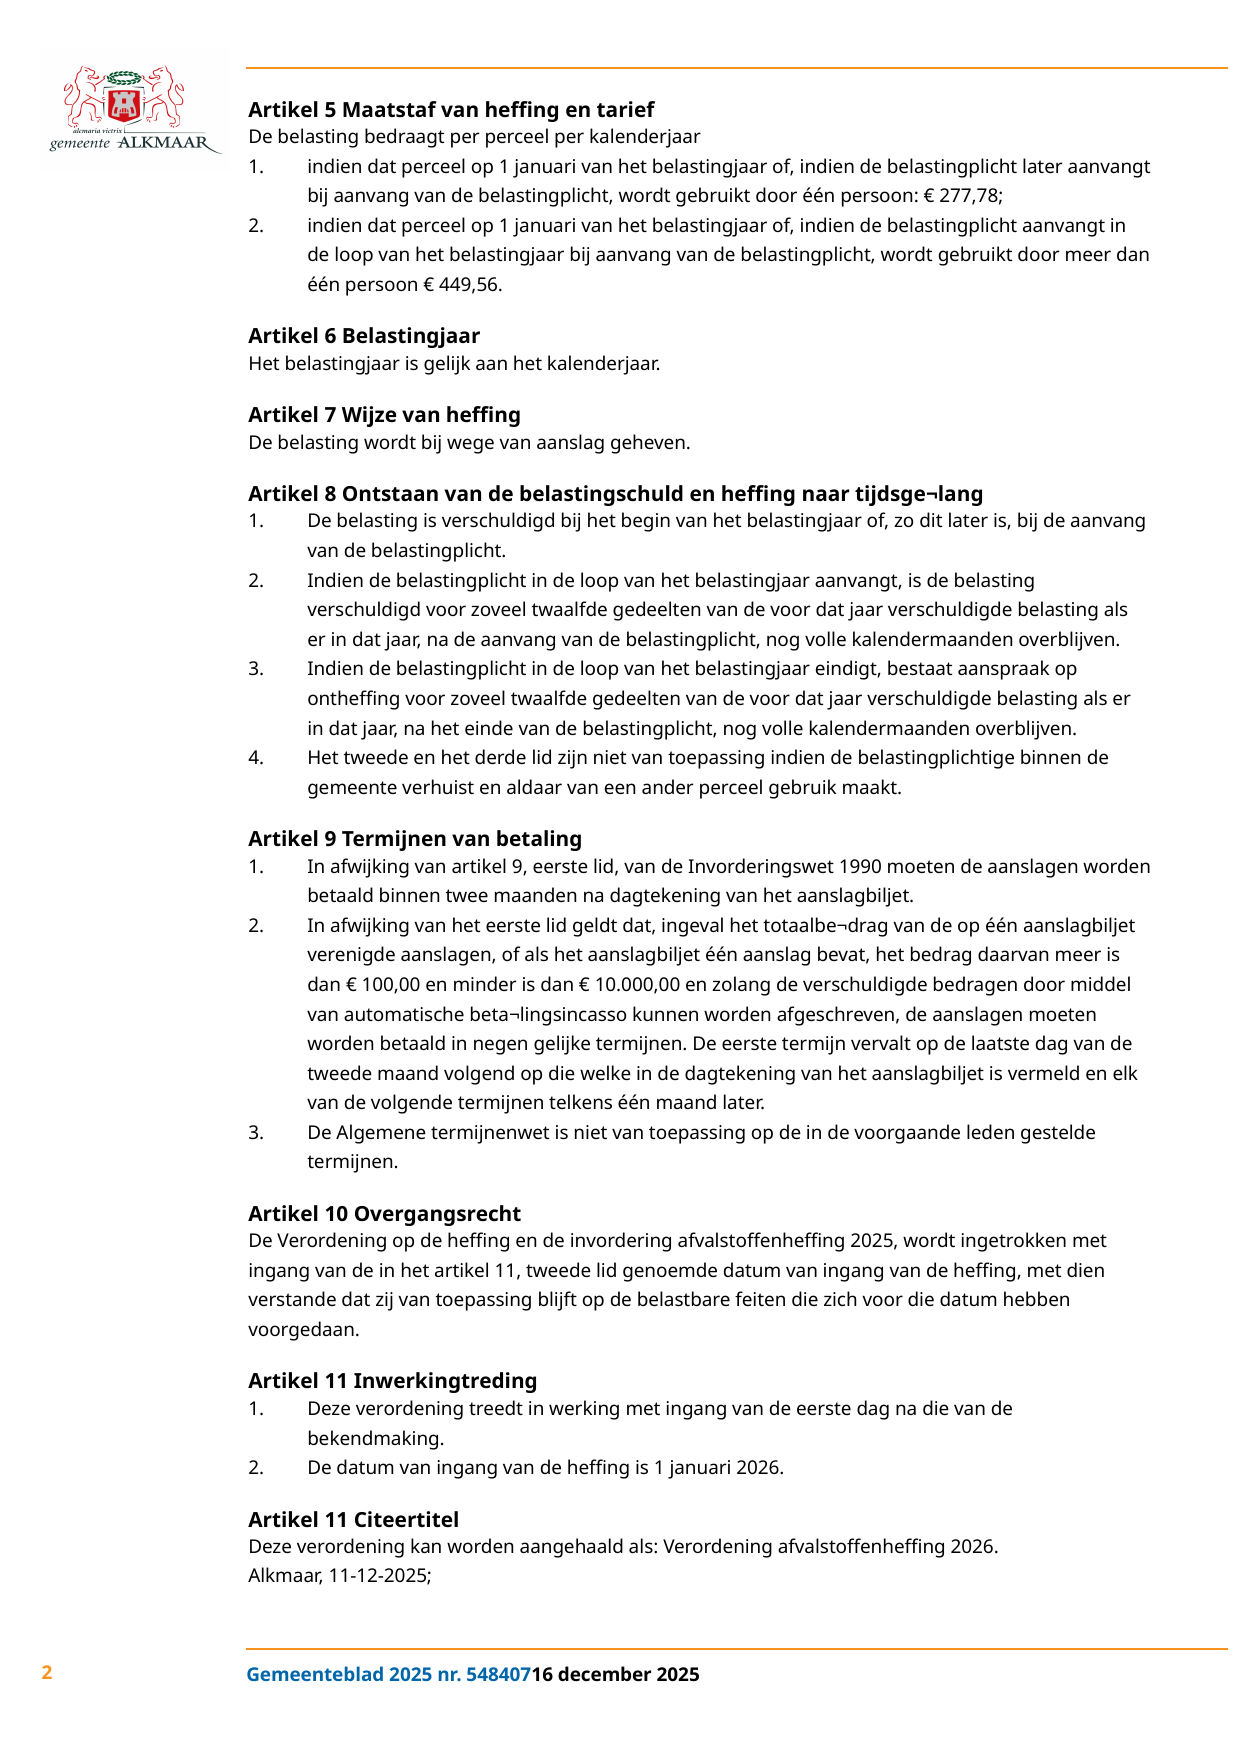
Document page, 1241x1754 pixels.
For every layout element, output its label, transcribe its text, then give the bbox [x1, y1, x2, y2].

list indien dat perceel op 1 januari van het belastingjaar of, indien de belastingplicht later aanvangt bij aanvang van de belastingplicht, wordt gebruikt door één persoon: € 277,78; [248, 153, 1152, 208]
text De belasting bedraagt per perceel per kalenderjaar [248, 123, 1152, 149]
list De Algemene termijnenwet is niet van toepassing op de in de voorgaande leden gestelde termijnen. [248, 1119, 1152, 1174]
list In afwijking van het eerste lid geldt dat, ingeval het totaalbe¬drag van de op één aanslagbiljet verenigde aanslagen, of als het aanslagbiljet één aanslag bevat, het bedrag daarvan meer is dan € 100,00 en minder is dan € 10.000,00 en zolang de verschuldigde bedragen door middel van automatische beta¬lingsincasso kunnen worden afgeschreven, de aanslagen moeten worden betaald in negen gelijke termijnen. De eerste termijn vervalt op de laatste dag van de tweede maand volgend op die welke in de dagtekening van het aanslagbiljet is vermeld en elk van de volgende termijnen telkens één maand later. [248, 912, 1152, 1115]
list De datum van ingang van de heffing is 1 januari 2026. [248, 1454, 1152, 1480]
list Indien de belastingplicht in de loop van het belastingjaar eindigt, bestaat aanspraak op ontheffing voor zoveel twaalfde gedeelten van de voor dat jaar verschuldigde belasting als er in dat jaar, na het einde van de belastingplicht, nog volle kalendermaanden overblijven. [248, 656, 1152, 741]
text Artikel 11 Inwerkingtreding [248, 1367, 1152, 1395]
list Het tweede en het derde lid zijn niet van toepassing indien de belastingplichtige binnen de gemeente verhuist en aldaar van een ander perceel gebruik maakt. [248, 744, 1152, 800]
text Alkmaar, 11-12-2025; [248, 1563, 1152, 1588]
text De Verordening op de heffing en de invordering afvalstoffenheffing 2025, wordt ingetrokken met ingang van de in het artikel 11, tweede lid genoemde datum van ingang van de heffing, met dien verstande dat zij van toepassing blijft op de belastbare feiten die zich voor die datum hebben voorgedaan. [248, 1227, 1152, 1342]
list Deze verordening treedt in werking met ingang van de eerste dag na die van de bekendmaking. [248, 1395, 1152, 1450]
text Artikel 7 Wijze van heffing [248, 400, 1152, 429]
text Artikel 8 Ontstaan van de belastingschuld en heffing naar tijdsge¬lang [248, 479, 1152, 508]
picture [41, 47, 231, 172]
text Deze verordening kan worden aangehaald als: Verordening afvalstoffenheffing 2026. [248, 1533, 1152, 1559]
text Artikel 9 Termijnen van betaling [248, 824, 1152, 853]
list De belasting is verschuldigd bij het begin van het belastingjaar of, zo dit later is, bij de aanvang van de belastingplicht. [248, 508, 1152, 563]
list Indien de belastingplicht in de loop van het belastingjaar aanvangt, is de belasting verschuldigd voor zoveel twaalfde gedeelten van de voor dat jaar verschuldigde belasting als er in dat jaar, na de aanvang van de belastingplicht, nog volle kalendermaanden overblijven. [248, 567, 1152, 652]
text Artikel 5 Maatstaf van heffing en tarief [248, 95, 1152, 123]
text Artikel 10 Overgangsrecht [248, 1199, 1152, 1227]
list In afwijking van artikel 9, eerste lid, van de Invorderingswet 1990 moeten de aanslagen worden betaald binnen twee maanden na dagtekening van het aanslagbiljet. [248, 853, 1152, 908]
text Het belastingjaar is gelijk aan het kalenderjaar. [248, 350, 1152, 376]
list indien dat perceel op 1 januari van het belastingjaar of, indien de belastingplicht aanvangt in de loop van het belastingjaar bij aanvang van de belastingplicht, wordt gebruikt door meer dan één persoon € 449,56. [248, 212, 1152, 297]
text Artikel 11 Citeertitel [248, 1505, 1152, 1533]
text De belasting wordt bij wege van aanslag geheven. [248, 429, 1152, 454]
text Artikel 6 Belastingjaar [248, 322, 1152, 350]
